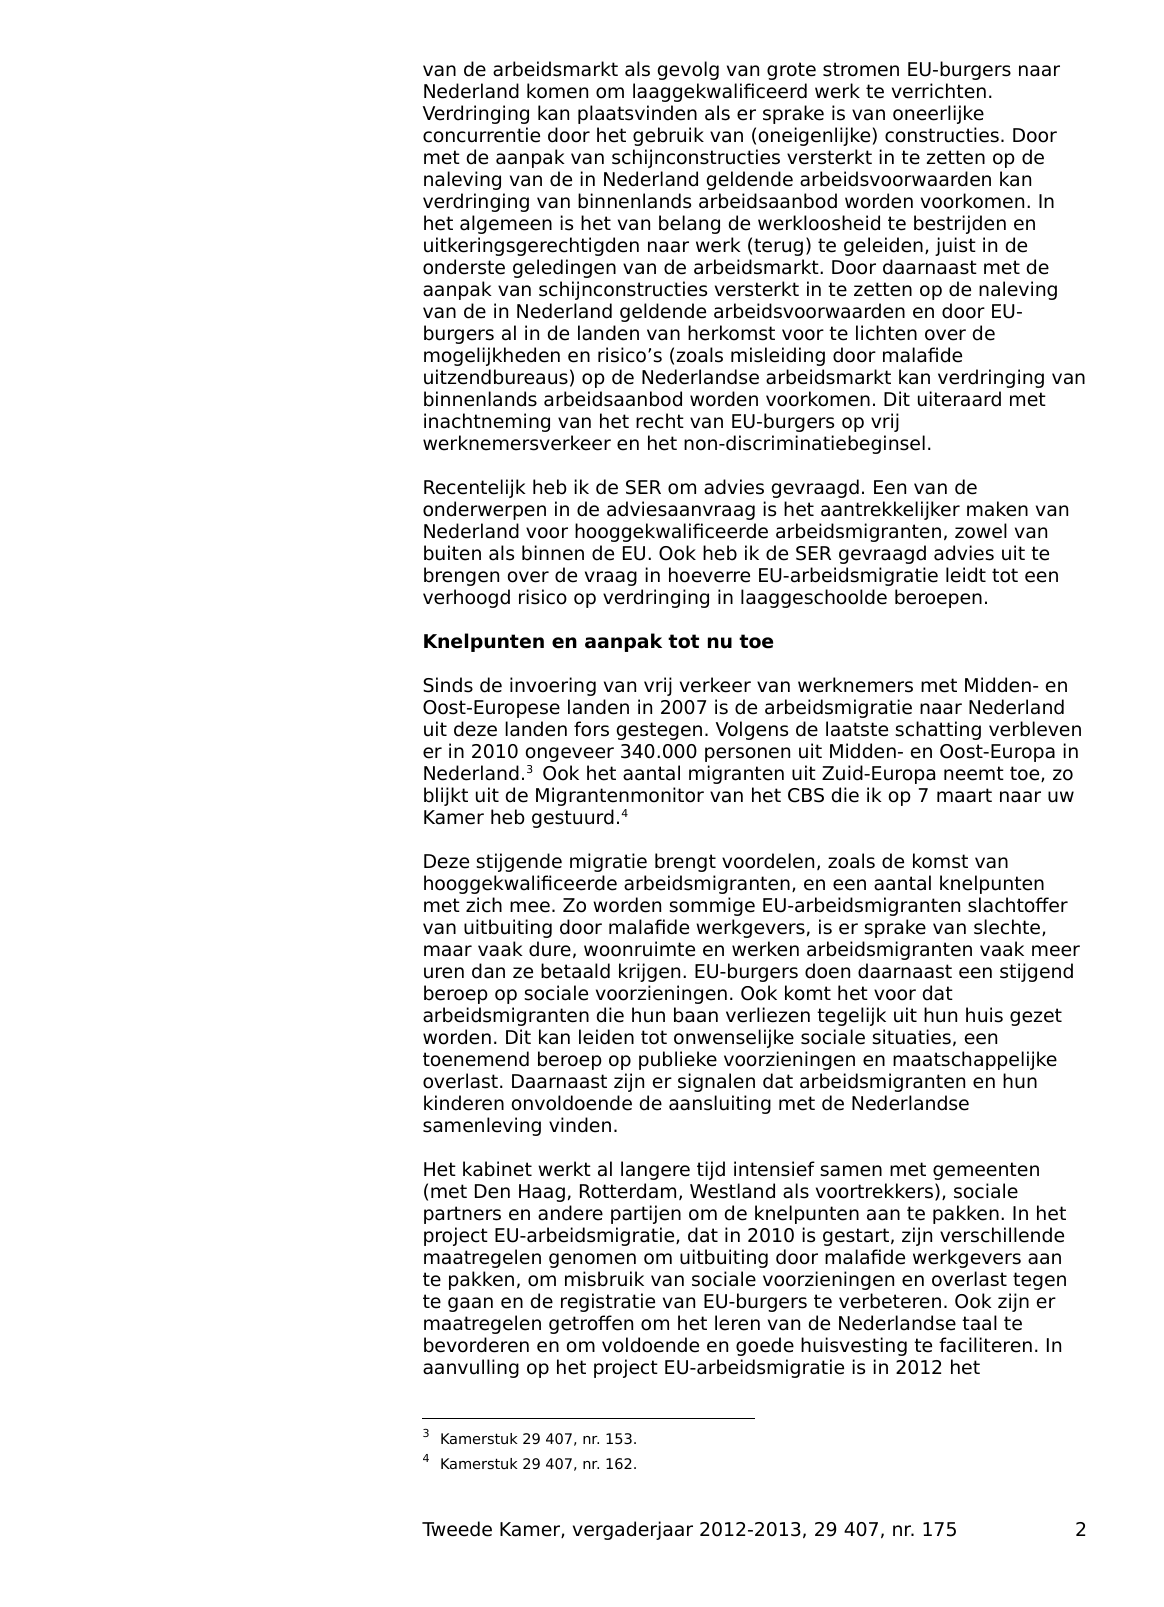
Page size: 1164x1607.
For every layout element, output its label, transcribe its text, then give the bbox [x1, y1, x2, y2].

text Kamerstuk 29 407, nr. 153. [422, 1427, 1087, 1449]
text van de arbeidsmarkt als gevolg van grote stromen EU-burgers naar Nederland komen om laaggekwalificeerd werk te verrichten. Verdringing kan plaatsvinden als er sprake is van oneerlijke concurrentie door het gebruik van (oneigenlijke) constructies. Door met de aanpak van schijnconstructies versterkt in te zetten op de naleving van de in Nederland geldende arbeidsvoorwaarden kan verdringing van binnenlands arbeidsaanbod worden voorkomen. In het algemeen is het van belang de werkloosheid te bestrijden en uitkeringsgerechtigden naar werk (terug) te geleiden, juist in de onderste geledingen van de arbeidsmarkt. Door daarnaast met de aanpak van schijnconstructies versterkt in te zetten op de naleving van de in Nederland geldende arbeidsvoorwaarden en door EU-burgers al in de landen van herkomst voor te lichten over de mogelijkheden en risico’s (zoals misleiding door malafide uitzendbureaus) op de Nederlandse arbeidsmarkt kan verdringing van binnenlands arbeidsaanbod worden voorkomen. Dit uiteraard met inachtneming van het recht van EU-burgers op vrij werknemersverkeer en het non-discriminatiebeginsel. [422, 59, 1087, 455]
text Kamerstuk 29 407, nr. 162. [422, 1452, 1087, 1474]
text Recentelijk heb ik de SER om advies gevraagd. Een van de onderwerpen in de adviesaanvraag is het aantrekkelijker maken van Nederland voor hooggekwalificeerde arbeidsmigranten, zowel van buiten als binnen de EU. Ook heb ik de SER gevraagd advies uit te brengen over de vraag in hoeverre EU-arbeidsmigratie leidt tot een verhoogd risico op verdringing in laaggeschoolde beroepen. [422, 477, 1087, 609]
subtitle Knelpunten en aanpak tot nu toe [422, 631, 1087, 653]
text Deze stijgende migratie brengt voordelen, zoals de komst van hooggekwalificeerde arbeidsmigranten, en een aantal knelpunten met zich mee. Zo worden sommige EU-arbeidsmigranten slachtoffer van uitbuiting door malafide werkgevers, is er sprake van slechte, maar vaak dure, woonruimte en werken arbeidsmigranten vaak meer uren dan ze betaald krijgen. EU-burgers doen daarnaast een stijgend beroep op sociale voorzieningen. Ook komt het voor dat arbeidsmigranten die hun baan verliezen tegelijk uit hun huis gezet worden. Dit kan leiden tot onwenselijke sociale situaties, een toenemend beroep op publieke voorzieningen en maatschappelijke overlast. Daarnaast zijn er signalen dat arbeidsmigranten en hun kinderen onvoldoende de aansluiting met de Nederlandse samenleving vinden. [422, 851, 1087, 1137]
text Het kabinet werkt al langere tijd intensief samen met gemeenten (met Den Haag, Rotterdam, Westland als voortrekkers), sociale partners en andere partijen om de knelpunten aan te pakken. In het project EU-arbeidsmigratie, dat in 2010 is gestart, zijn verschillende maatregelen genomen om uitbuiting door malafide werkgevers aan te pakken, om misbruik van sociale voorzieningen en overlast tegen te gaan en de registratie van EU-burgers te verbeteren. Ook zijn er maatregelen getroffen om het leren van de Nederlandse taal te bevorderen en om voldoende en goede huisvesting te faciliteren. In aanvulling op het project EU-arbeidsmigratie is in 2012 het [422, 1159, 1087, 1379]
text Sinds de invoering van vrij verkeer van werknemers met Midden- en Oost-Europese landen in 2007 is de arbeidsmigratie naar Nederland uit deze landen fors gestegen. Volgens de laatste schatting verbleven er in 2010 ongeveer 340.000 personen uit Midden- en Oost-Europa in Nederland. Ook het aantal migranten uit Zuid-Europa neemt toe, zo blijkt uit de Migrantenmonitor van het CBS die ik op 7 maart naar uw Kamer heb gestuurd. [422, 675, 1087, 829]
